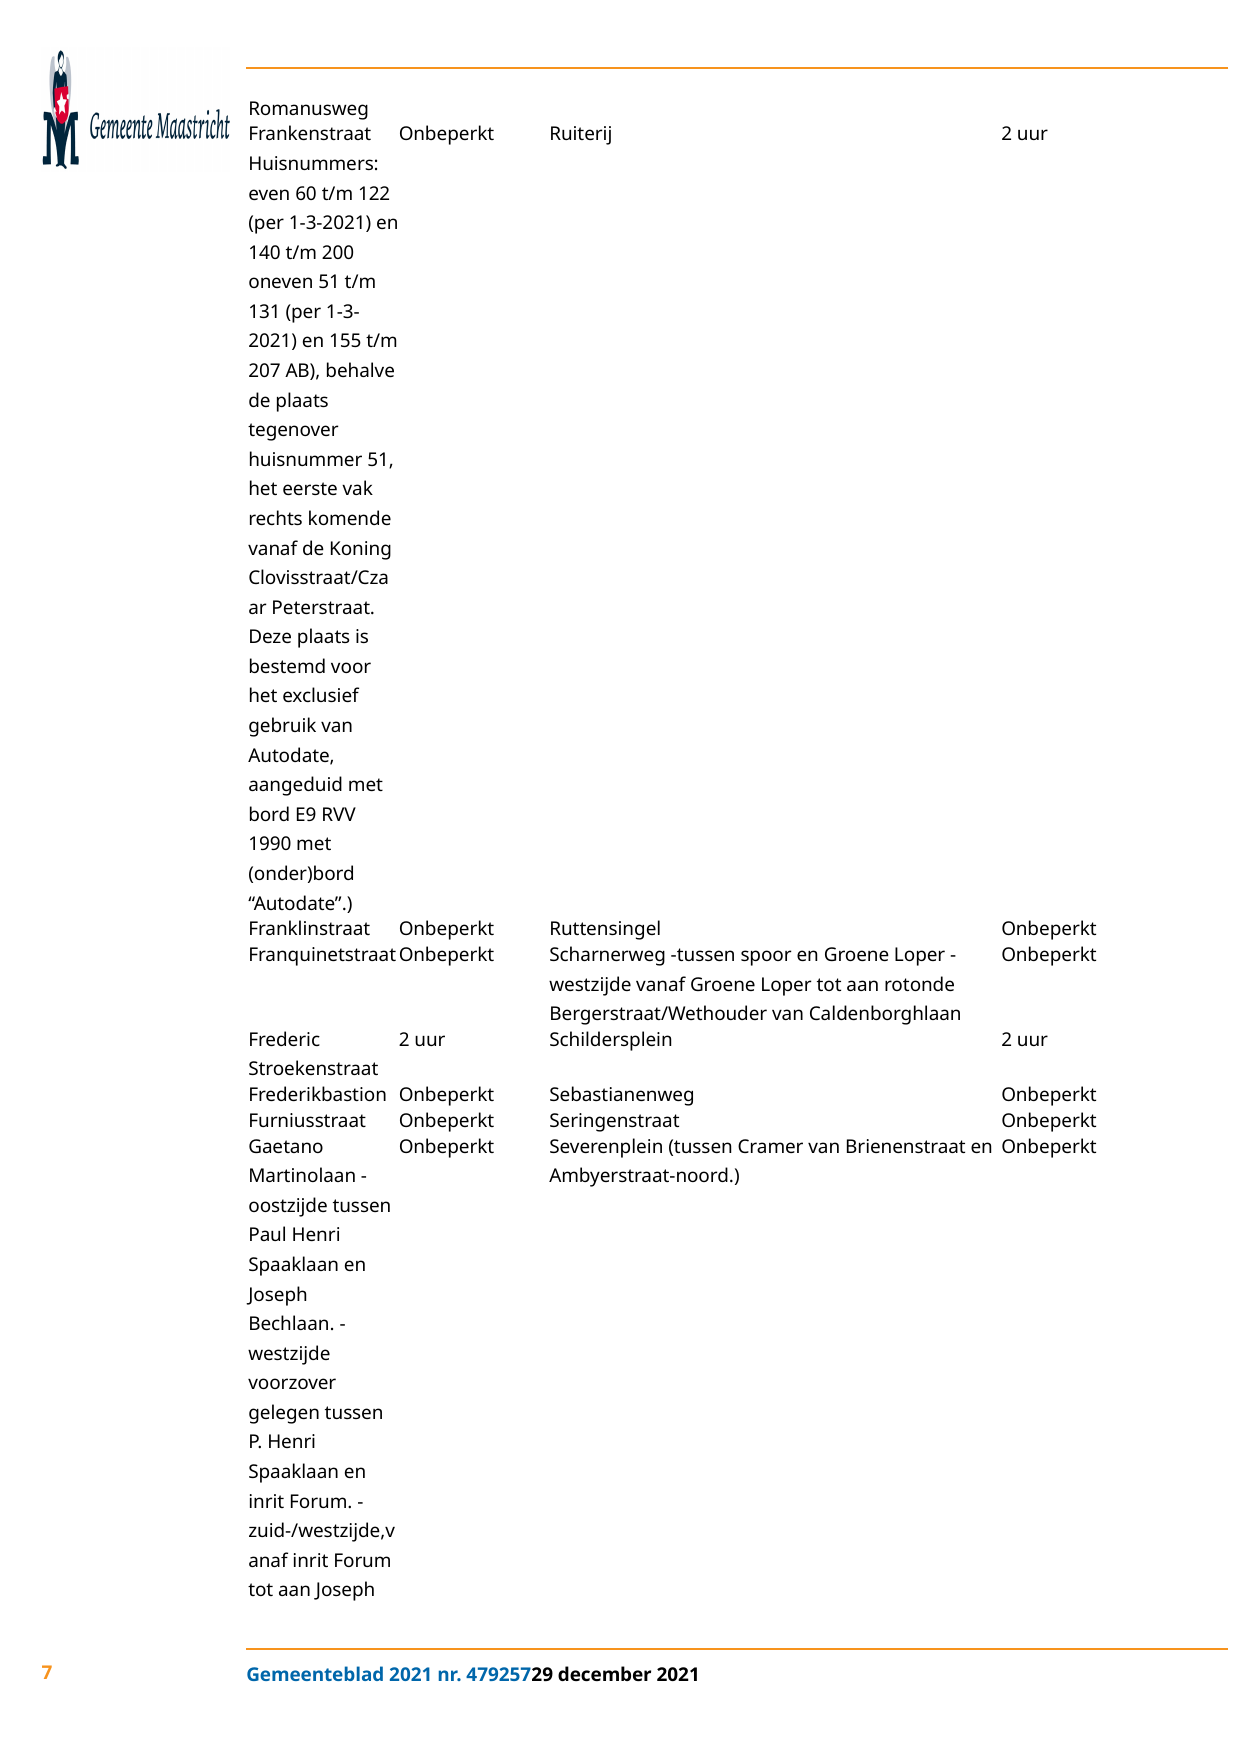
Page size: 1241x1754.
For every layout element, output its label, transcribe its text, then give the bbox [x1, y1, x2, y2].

table_cell Onbeperkt [1001, 1133, 1152, 1602]
table_cell [399, 95, 549, 121]
table_cell Romanusweg [248, 95, 398, 121]
table_cell Seringenstraat [549, 1107, 1001, 1133]
table_cell [549, 95, 1001, 121]
table_cell Ruttensingel [549, 915, 1001, 941]
table_cell Ruiterij [549, 121, 1001, 915]
table_cell Franquinetstraat [248, 941, 398, 1026]
table_cell Onbeperkt [1001, 915, 1152, 941]
table_cell Franklinstraat [248, 915, 398, 941]
table_cell 2 uur [1001, 1026, 1152, 1081]
table_cell Frederic Stroekenstraat [248, 1026, 398, 1081]
table_cell 2 uur [399, 1026, 549, 1081]
table_cell Severenplein (tussen Cramer van Brienenstraat en Ambyerstraat-noord.) [549, 1133, 1001, 1602]
table_cell Frederikbastion [248, 1081, 398, 1107]
table_cell Onbeperkt [1001, 1107, 1152, 1133]
table_cell Onbeperkt [399, 915, 549, 941]
table_cell Onbeperkt [399, 121, 549, 915]
table_cell Onbeperkt [399, 1133, 549, 1602]
table_cell Onbeperkt [399, 1107, 549, 1133]
table_cell 2 uur [1001, 121, 1152, 915]
table_cell Gaetano Martinolaan -oostzijde tussen Paul Henri Spaaklaan en Joseph Bechlaan. -westzijde voorzover gelegen tussen P. Henri Spaaklaan en inrit Forum. -zuid-/westzijde,vanaf inrit Forum tot aan Joseph [248, 1133, 398, 1602]
table_cell Sebastianenweg [549, 1081, 1001, 1107]
table_cell Scharnerweg -tussen spoor en Groene Loper -westzijde vanaf Groene Loper tot aan rotonde Bergerstraat/Wethouder van Caldenborghlaan [549, 941, 1001, 1026]
table_cell Furniusstraat [248, 1107, 398, 1133]
table_cell Onbeperkt [399, 941, 549, 1026]
table_cell Onbeperkt [1001, 1081, 1152, 1107]
table_cell Frankenstraat Huisnummers: even 60 t/m 122 (per 1-3-2021) en 140 t/m 200 oneven 51 t/m 131 (per 1-3-2021) en 155 t/m 207 AB), behalve de plaats tegenover huisnummer 51, het eerste vak rechts komende vanaf de Koning Clovisstraat/Czaar Peterstraat. Deze plaats is bestemd voor het exclusief gebruik van Autodate, aangeduid met bord E9 RVV 1990 met (onder)bord “Autodate”.) [248, 121, 398, 915]
table_cell Onbeperkt [1001, 941, 1152, 1026]
table_cell Schildersplein [549, 1026, 1001, 1081]
table_cell [1001, 95, 1152, 121]
table_cell Onbeperkt [399, 1081, 549, 1107]
picture [41, 47, 231, 172]
